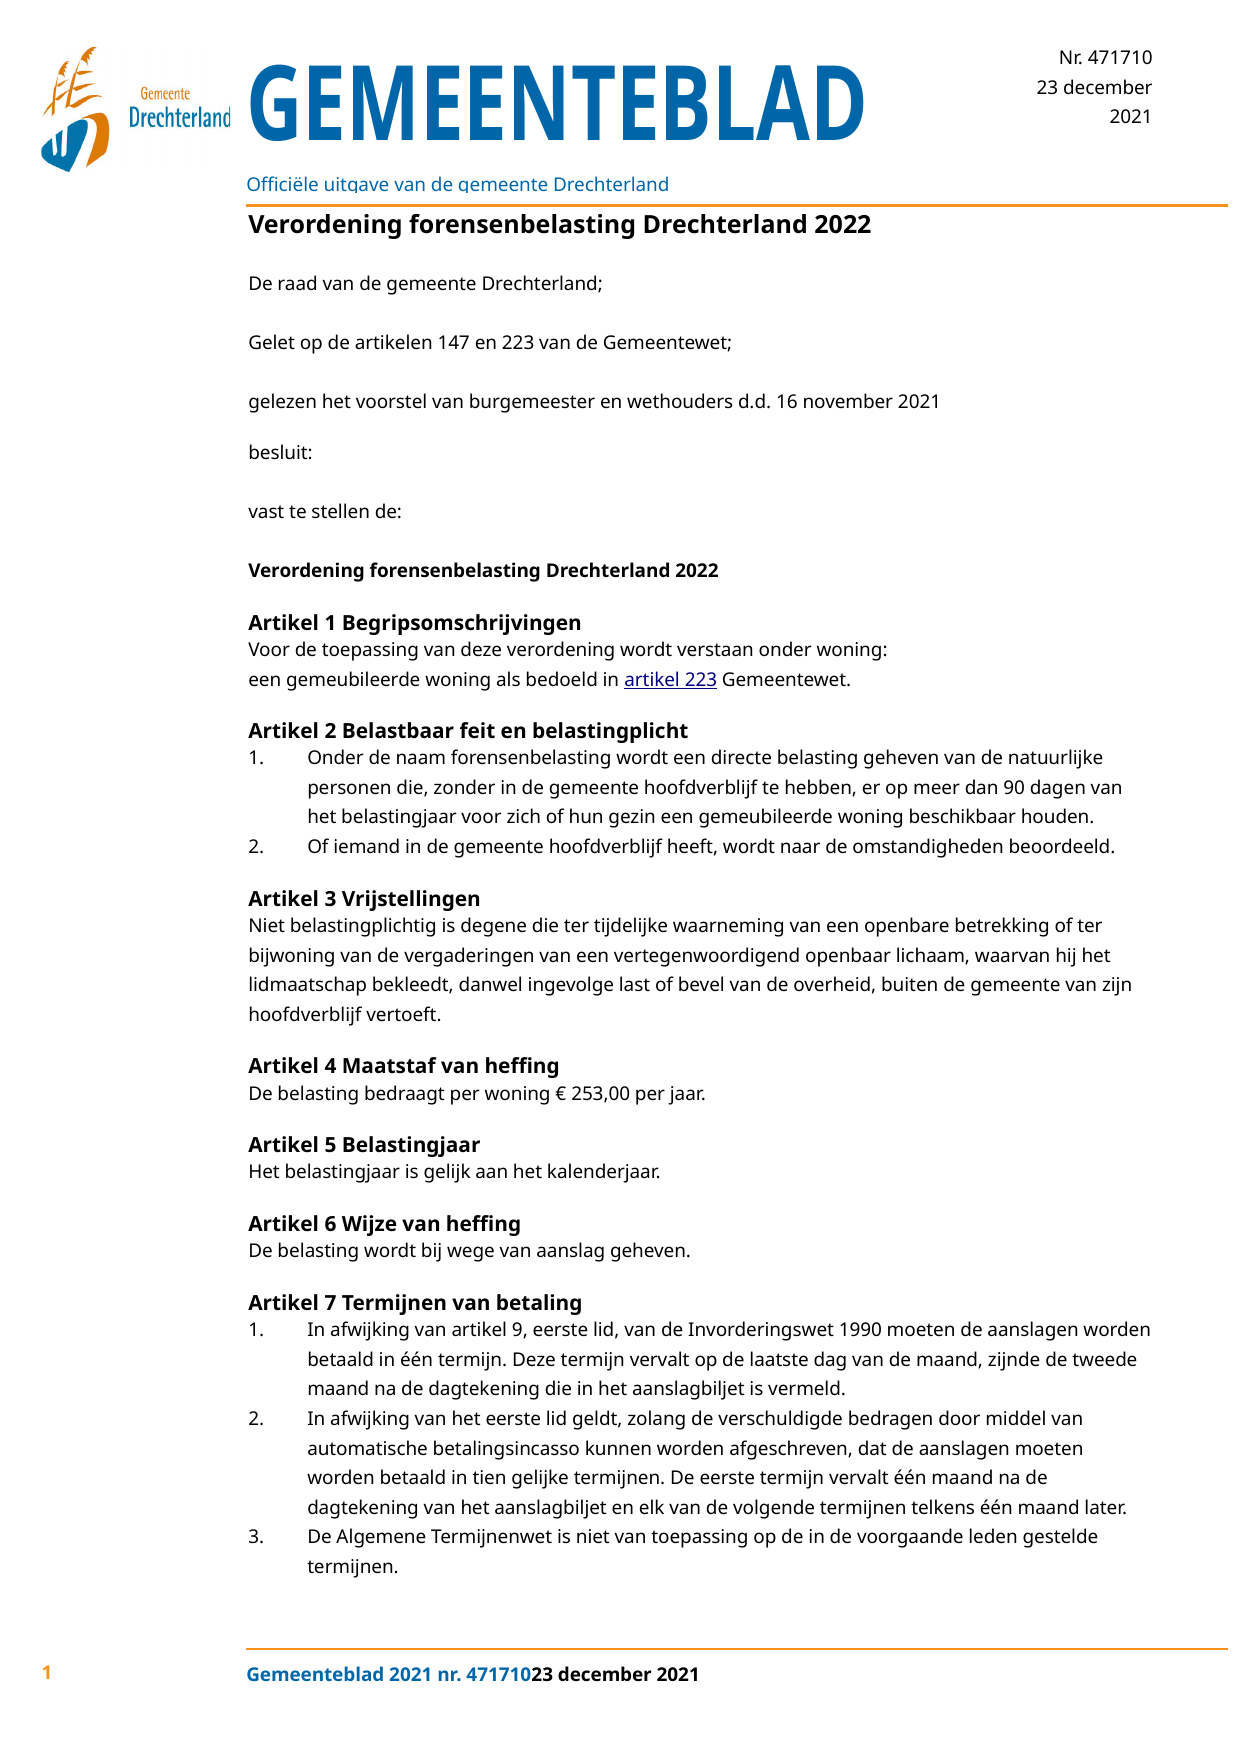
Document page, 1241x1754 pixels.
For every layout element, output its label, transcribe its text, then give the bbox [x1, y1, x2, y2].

text De raad van de gemeente Drechterland; [248, 270, 1152, 296]
text Verordening forensenbelasting Drechterland 2022 [248, 557, 1152, 583]
text Artikel 7 Termijnen van betaling [248, 1288, 1152, 1316]
picture [41, 158, 64, 172]
text Artikel 3 Vrijstellingen [248, 884, 1152, 912]
list Of iemand in de gemeente hoofdverblijf heeft, wordt naar de omstandigheden beoordeeld. [248, 833, 1152, 859]
text Voor de toepassing van deze verordening wordt verstaan onder woning: [248, 636, 1152, 662]
text besluit: [248, 439, 1152, 465]
text Gelet op de artikelen 147 en 223 van de Gemeentewet; [248, 329, 1152, 355]
text Verordening forensenbelasting Drechterland 2022 [248, 207, 1152, 241]
text De belasting wordt bij wege van aanslag geheven. [248, 1237, 1152, 1263]
text Niet belastingplichtig is degene die ter tijdelijke waarneming van een openbare betrekking of ter bijwoning van de vergaderingen van een vertegenwoordigend openbaar lichaam, waarvan hij het lidmaatschap bekleedt, danwel ingevolge last of bevel van de overheid, buiten de gemeente van zijn hoofdverblijf vertoeft. [248, 912, 1152, 1027]
text Het belastingjaar is gelijk aan het kalenderjaar. [248, 1159, 1152, 1184]
text vast te stellen de: [248, 498, 1152, 524]
list In afwijking van artikel 9, eerste lid, van de Invorderingswet 1990 moeten de aanslagen worden betaald in één termijn. Deze termijn vervalt op de laatste dag van de maand, zijnde de tweede maand na de dagtekening die in het aanslagbiljet is vermeld. [248, 1316, 1152, 1401]
list In afwijking van het eerste lid geldt, zolang de verschuldigde bedragen door middel van automatische betalingsincasso kunnen worden afgeschreven, dat de aanslagen moeten worden betaald in tien gelijke termijnen. De eerste termijn vervalt één maand na de dagtekening van het aanslagbiljet en elk van de volgende termijnen telkens één maand later. [248, 1405, 1152, 1519]
text De belasting bedraagt per woning € 253,00 per jaar. [248, 1080, 1152, 1106]
picture [41, 47, 231, 172]
text Artikel 6 Wijze van heffing [248, 1209, 1152, 1237]
text Artikel 4 Maatstaf van heffing [248, 1051, 1152, 1080]
text Artikel 2 Belastbaar feit en belastingplicht [248, 716, 1152, 744]
picture [226, 115, 231, 124]
text een gemeubileerde woning als bedoeld in artikel 223 Gemeentewet. [248, 666, 1152, 691]
text Artikel 1 Begripsomschrijvingen [248, 608, 1152, 636]
text Artikel 5 Belastingjaar [248, 1130, 1152, 1159]
list Onder de naam forensenbelasting wordt een directe belasting geheven van de natuurlijke personen die, zonder in de gemeente hoofdverblijf te hebben, er op meer dan 90 dagen van het belastingjaar voor zich of hun gezin een gemeubileerde woning beschikbaar houden. [248, 744, 1152, 829]
text gelezen het voorstel van burgemeester en wethouders d.d. 16 november 2021 [248, 389, 1152, 414]
list De Algemene Termijnenwet is niet van toepassing op de in de voorgaande leden gestelde termijnen. [248, 1523, 1152, 1579]
